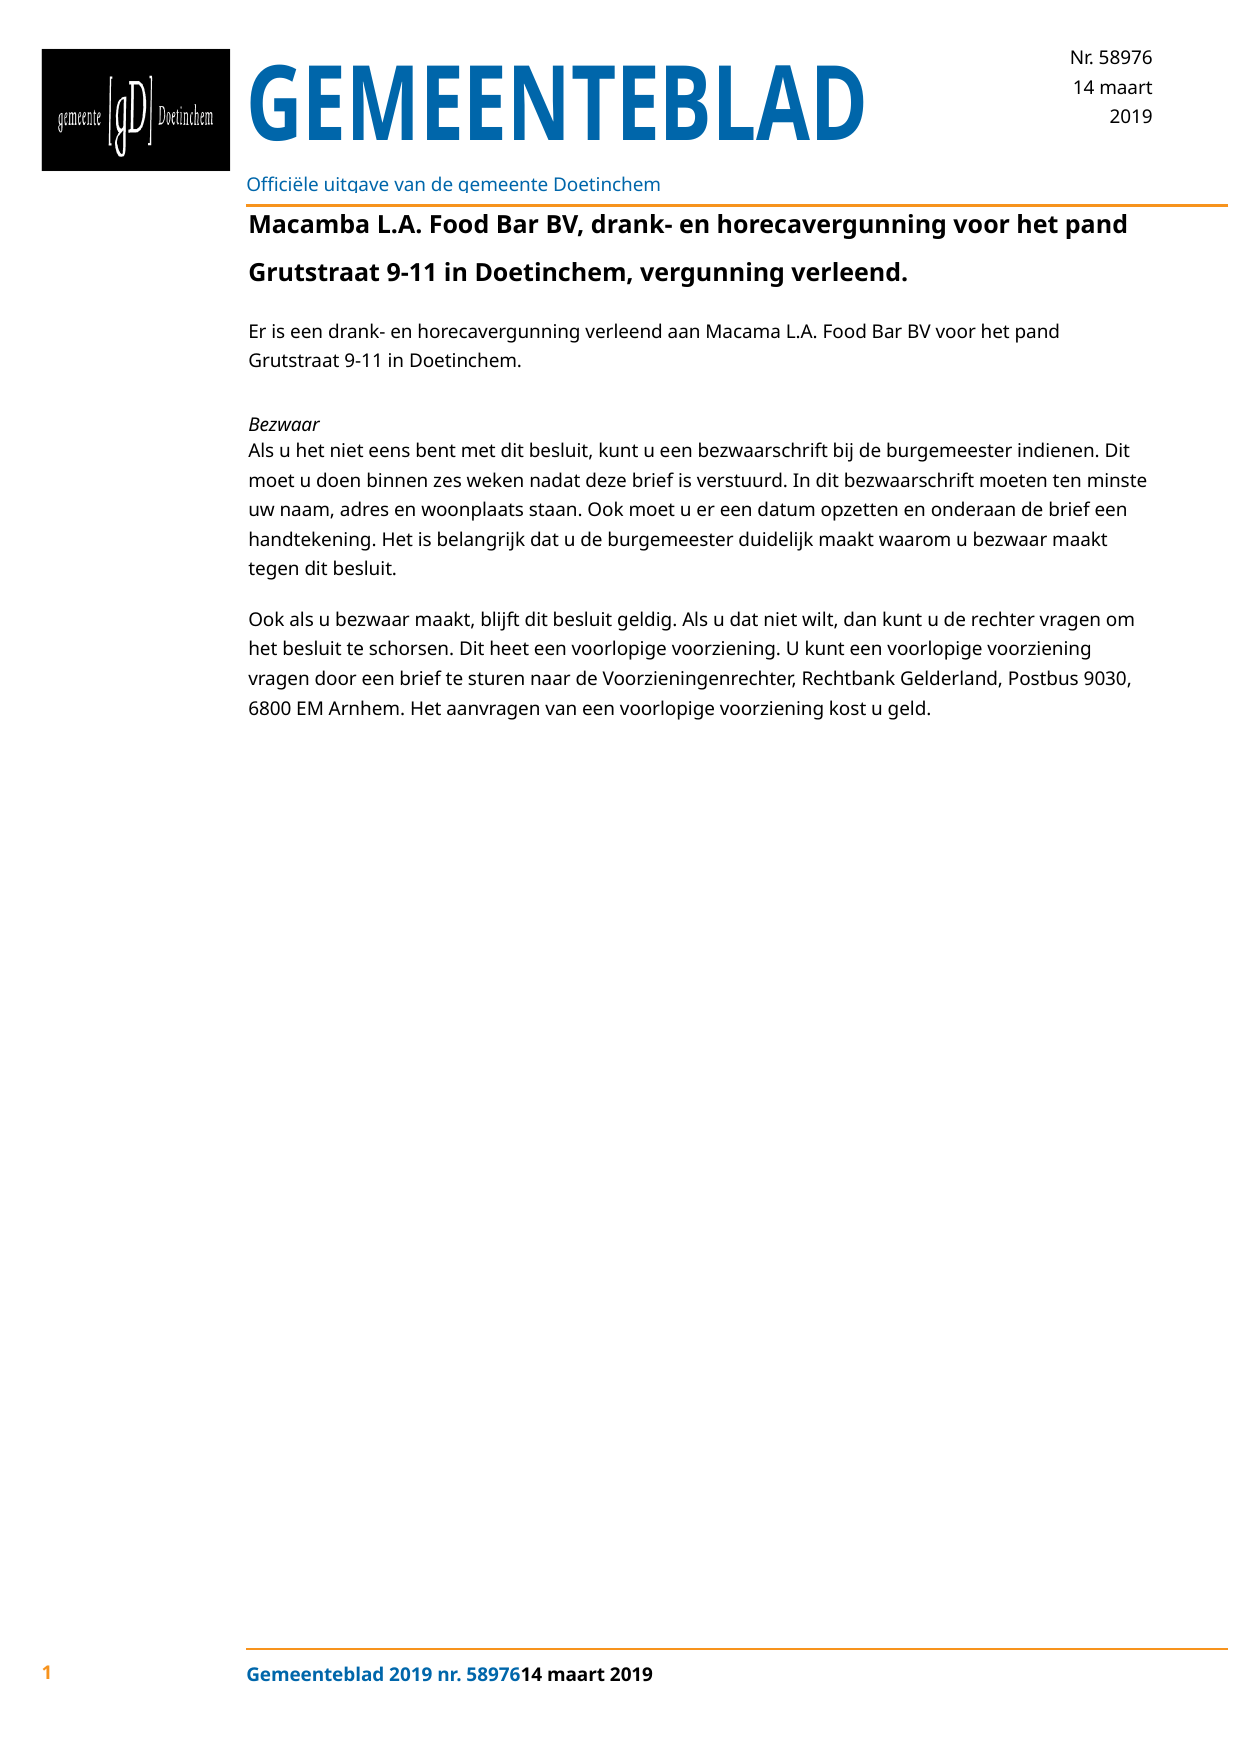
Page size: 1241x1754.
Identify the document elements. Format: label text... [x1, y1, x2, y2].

text Macamba L.A. Food Bar BV, drank- en horecavergunning voor het pand Grutstraat 9-11 in Doetinchem, vergunning verleend. [248, 207, 1152, 288]
text Bezwaar [248, 411, 1152, 437]
text Ook als u bezwaar maakt, blijft dit besluit geldig. Als u dat niet wilt, dan kunt u de rechter vragen om het besluit te schorsen. Dit heet een voorlopige voorziening. U kunt een voorlopige voorziening vragen door een brief te sturen naar de Voorzieningenrechter, Rechtbank Gelderland, Postbus 9030, 6800 EM Arnhem. Het aanvragen van een voorlopige voorziening kost u geld. [248, 606, 1152, 720]
text Als u het niet eens bent met dit besluit, kunt u een bezwaarschrift bij de burgemeester indienen. Dit moet u doen binnen zes weken nadat deze brief is verstuurd. In dit bezwaarschrift moeten ten minste uw naam, adres en woonplaats staan. Ook moet u er een datum opzetten en onderaan de brief een handtekening. Het is belangrijk dat u de burgemeester duidelijk maakt waarom u bezwaar maakt tegen dit besluit. [248, 437, 1152, 581]
picture [41, 47, 231, 172]
text Er is een drank- en horecavergunning verleend aan Macama L.A. Food Bar BV voor het pand Grutstraat 9-11 in Doetinchem. [248, 318, 1152, 373]
